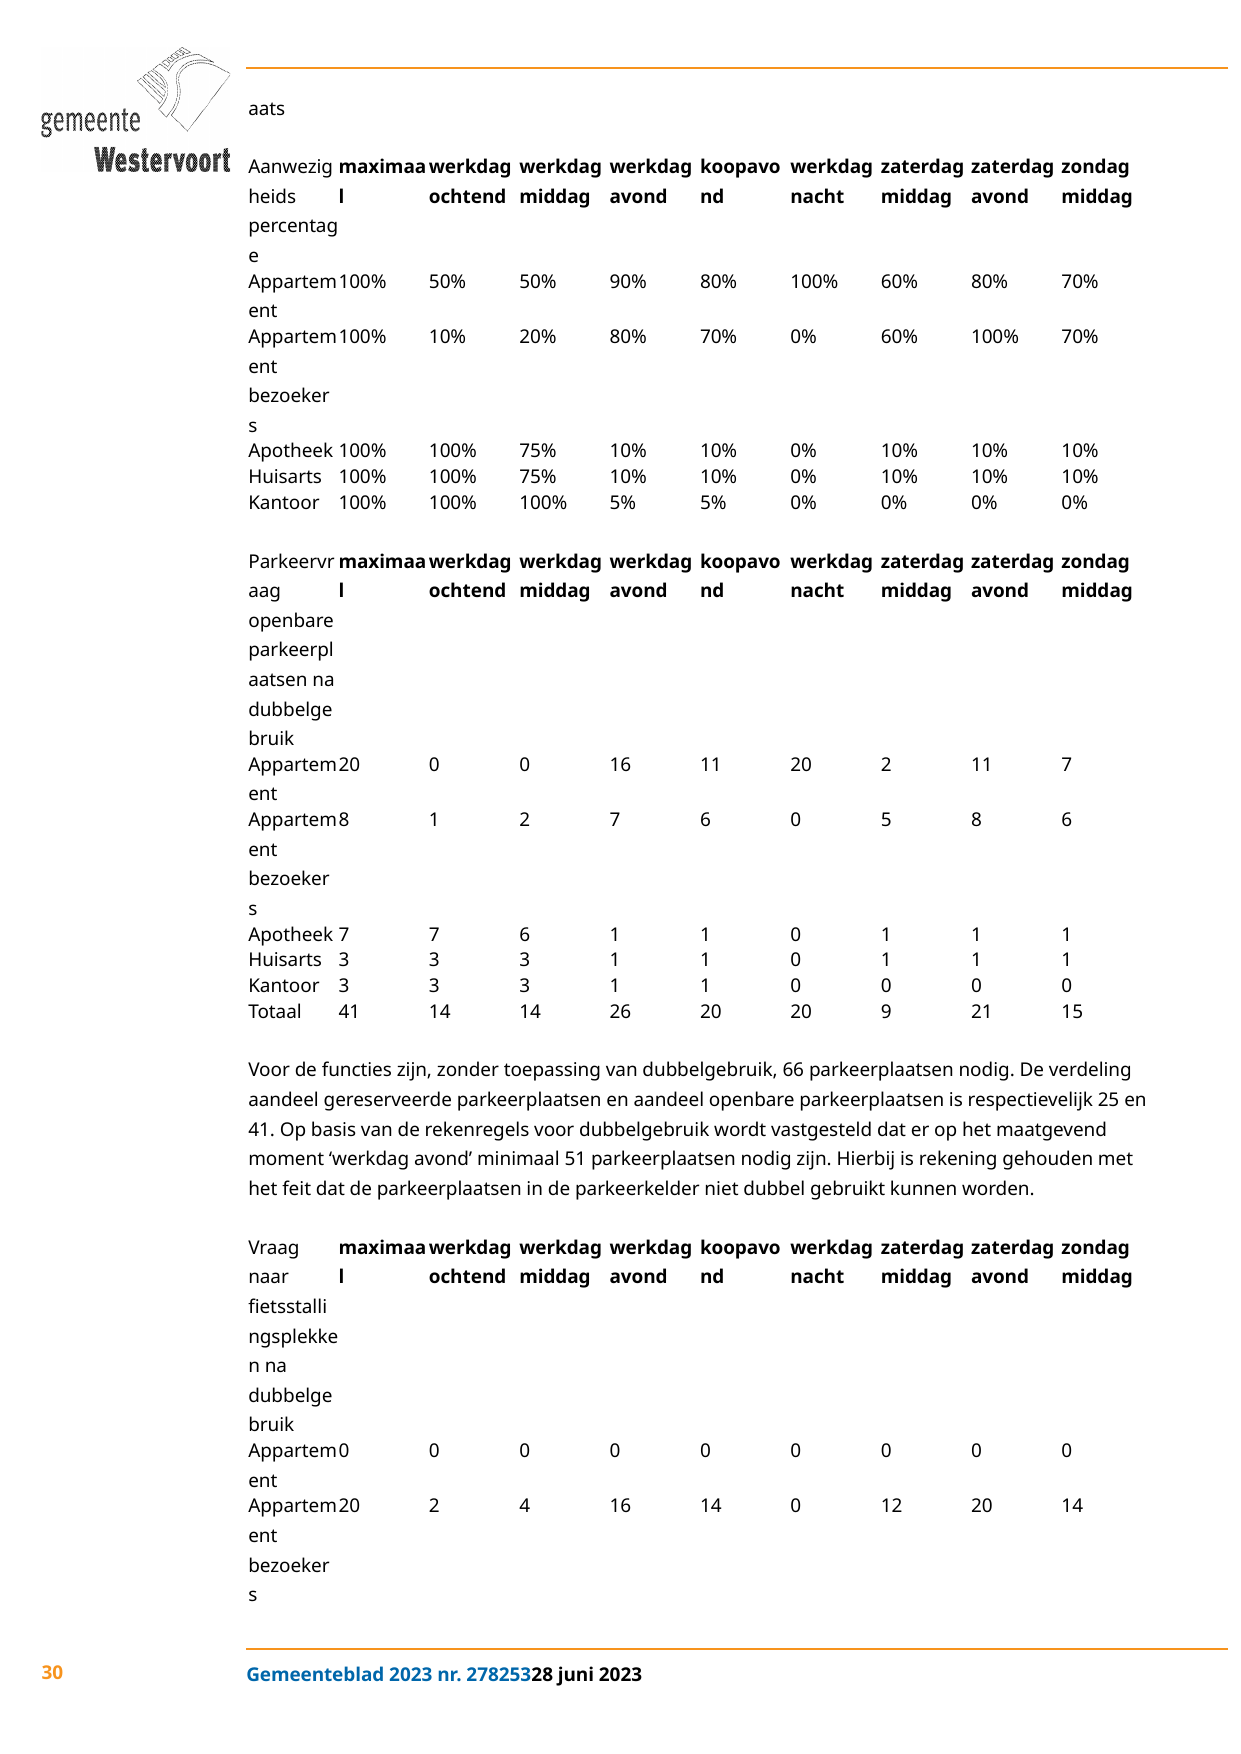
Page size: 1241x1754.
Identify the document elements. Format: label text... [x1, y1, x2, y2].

table_cell 7 [338, 921, 429, 947]
table_cell Apotheek [248, 921, 338, 947]
table_cell 1 [971, 921, 1061, 947]
table_header werkdag middag [519, 154, 609, 268]
table_header werkdag middag [519, 1234, 609, 1437]
table_cell 20 [700, 998, 790, 1024]
table_cell 0% [1061, 489, 1152, 515]
table_cell 100% [338, 489, 429, 515]
table_cell 1 [881, 947, 971, 972]
table_cell 14 [429, 998, 519, 1024]
table_cell Kantoor [248, 489, 338, 515]
table_cell [881, 95, 971, 121]
table_cell 0% [790, 323, 881, 438]
table_cell [700, 95, 790, 121]
table_cell 3 [429, 947, 519, 972]
table_cell [971, 95, 1061, 121]
table_header zaterdag middag [881, 548, 971, 751]
table_cell 14 [700, 1493, 790, 1607]
table_cell 70% [1061, 268, 1152, 323]
table_header Aanwezigheids percentage [248, 154, 338, 268]
table_cell 6 [519, 921, 609, 947]
table_cell 7 [609, 806, 700, 921]
table_cell 1 [1061, 947, 1152, 972]
table_cell 20 [338, 1493, 429, 1607]
table_cell 1 [700, 921, 790, 947]
table_header zaterdag avond [971, 154, 1061, 268]
table_cell aats [248, 95, 338, 121]
table_cell Apotheek [248, 438, 338, 463]
table_cell 10% [429, 323, 519, 438]
table_cell Appartement bezoekers [248, 1493, 338, 1607]
table_cell 1 [700, 947, 790, 972]
table_cell 16 [609, 1493, 700, 1607]
table_cell 5% [700, 489, 790, 515]
table_cell Huisarts [248, 947, 338, 972]
table_cell 0 [790, 1493, 881, 1607]
table_cell 3 [338, 972, 429, 998]
table_cell 2 [881, 751, 971, 806]
table_cell [790, 95, 881, 121]
table_header zondag middag [1061, 548, 1152, 751]
table_cell 90% [609, 268, 700, 323]
table_header Vraag naar fietsstallingsplekken na dubbelgebruik [248, 1234, 338, 1437]
table_cell 10% [609, 464, 700, 489]
table_header zaterdag avond [971, 1234, 1061, 1437]
table_cell 10% [1061, 464, 1152, 489]
table_cell 50% [429, 268, 519, 323]
table_cell 3 [519, 972, 609, 998]
table_cell 100% [429, 438, 519, 463]
table_cell 80% [700, 268, 790, 323]
table_cell 20 [971, 1493, 1061, 1607]
table_header werkdag ochtend [429, 154, 519, 268]
table_cell 100% [429, 489, 519, 515]
table_cell 3 [519, 947, 609, 972]
table_header koopavond [700, 1234, 790, 1437]
table_header zaterdag middag [881, 1234, 971, 1437]
table_cell 100% [429, 464, 519, 489]
table_header werkdag nacht [790, 548, 881, 751]
table_header koopavond [700, 154, 790, 268]
table_cell 3 [338, 947, 429, 972]
table_cell 60% [881, 268, 971, 323]
table_cell 1 [609, 921, 700, 947]
table_cell 0 [429, 1438, 519, 1493]
table_header werkdag avond [609, 1234, 700, 1437]
table_cell 0% [971, 489, 1061, 515]
table_cell 1 [429, 806, 519, 921]
table_cell 10% [881, 464, 971, 489]
table_header Parkeervraag openbare parkeerplaatsen na dubbelgebruik [248, 548, 338, 751]
table_cell 70% [700, 323, 790, 438]
table_cell 2 [429, 1493, 519, 1607]
table_cell Totaal [248, 998, 338, 1024]
table_cell 1 [700, 972, 790, 998]
text Voor de functies zijn, zonder toepassing van dubbelgebruik, 66 parkeerplaatsen nodig. De verdeling aandeel gereserveerde parkeerplaatsen en aandeel openbare parkeerplaatsen is respectievelijk 25 en 41. Op basis van de rekenregels voor dubbelgebruik wordt vastgesteld dat er op het maatgevend moment ‘werkdag avond’ minimaal 51 parkeerplaatsen nodig zijn. Hierbij is rekening gehouden met het feit dat de parkeerplaatsen in de parkeerkelder niet dubbel gebruikt kunnen worden. [248, 1057, 1152, 1201]
table_cell 0 [881, 1438, 971, 1493]
table_header maximaal [338, 548, 429, 751]
table_cell 100% [338, 323, 429, 438]
table_cell 1 [609, 972, 700, 998]
table_cell 10% [609, 438, 700, 463]
table_cell [338, 95, 429, 121]
table_cell 20% [519, 323, 609, 438]
table_cell 0 [519, 1438, 609, 1493]
table_cell 0% [790, 464, 881, 489]
table_cell 100% [519, 489, 609, 515]
table_cell 80% [609, 323, 700, 438]
table_cell Appartement [248, 751, 338, 806]
table_cell 6 [700, 806, 790, 921]
table_cell 9 [881, 998, 971, 1024]
table_cell 75% [519, 464, 609, 489]
table_cell 70% [1061, 323, 1152, 438]
table_cell [519, 95, 609, 121]
table_cell 0 [338, 1438, 429, 1493]
table_cell 20 [338, 751, 429, 806]
table_header zaterdag middag [881, 154, 971, 268]
table_cell 75% [519, 438, 609, 463]
table_cell 10% [700, 464, 790, 489]
table_cell 20 [790, 998, 881, 1024]
table_cell Appartement [248, 268, 338, 323]
table_cell 7 [429, 921, 519, 947]
table_header werkdag avond [609, 154, 700, 268]
table_cell 0% [881, 489, 971, 515]
table_cell 8 [971, 806, 1061, 921]
table_cell 11 [971, 751, 1061, 806]
table_cell 11 [700, 751, 790, 806]
table_cell 50% [519, 268, 609, 323]
table_cell 4 [519, 1493, 609, 1607]
table_cell 0 [790, 806, 881, 921]
table_cell [609, 95, 700, 121]
table_cell 14 [519, 998, 609, 1024]
table_cell 10% [700, 438, 790, 463]
table_cell 26 [609, 998, 700, 1024]
table_header zaterdag avond [971, 548, 1061, 751]
table_header werkdag middag [519, 548, 609, 751]
table_cell 14 [1061, 1493, 1152, 1607]
table_cell 0 [1061, 972, 1152, 998]
table_cell 60% [881, 323, 971, 438]
picture [41, 47, 231, 172]
table_cell 0 [790, 1438, 881, 1493]
table_cell 0 [1061, 1438, 1152, 1493]
table_cell 100% [338, 464, 429, 489]
table_header maximaal [338, 1234, 429, 1437]
table_cell Kantoor [248, 972, 338, 998]
table_cell 0 [881, 972, 971, 998]
table_cell [1061, 95, 1152, 121]
table_header werkdag nacht [790, 154, 881, 268]
table_cell 0 [700, 1438, 790, 1493]
table_cell 10% [971, 438, 1061, 463]
table_cell 1 [881, 921, 971, 947]
table_cell 1 [1061, 921, 1152, 947]
table_header koopavond [700, 548, 790, 751]
table_cell 100% [338, 268, 429, 323]
table_header zondag middag [1061, 154, 1152, 268]
table_cell 3 [429, 972, 519, 998]
table_cell 0 [609, 1438, 700, 1493]
table_cell 0% [790, 489, 881, 515]
table_cell Appartement bezoekers [248, 806, 338, 921]
table_cell 0 [790, 972, 881, 998]
table_header werkdag ochtend [429, 1234, 519, 1437]
table_cell 8 [338, 806, 429, 921]
table_cell Huisarts [248, 464, 338, 489]
table_cell Appartement bezoekers [248, 323, 338, 438]
table_cell 0% [790, 438, 881, 463]
table_header maximaal [338, 154, 429, 268]
table_cell 12 [881, 1493, 971, 1607]
table_cell [429, 95, 519, 121]
table_header werkdag avond [609, 548, 700, 751]
table_cell 100% [971, 323, 1061, 438]
table_cell 10% [881, 438, 971, 463]
table_cell 20 [790, 751, 881, 806]
table_cell 5% [609, 489, 700, 515]
table_header werkdag ochtend [429, 548, 519, 751]
table_cell 0 [790, 921, 881, 947]
table_cell 100% [790, 268, 881, 323]
table_cell 80% [971, 268, 1061, 323]
table_cell 1 [971, 947, 1061, 972]
table_header zondag middag [1061, 1234, 1152, 1437]
table_cell 0 [790, 947, 881, 972]
table_cell 10% [971, 464, 1061, 489]
table_cell 1 [609, 947, 700, 972]
table_cell 10% [1061, 438, 1152, 463]
table_cell 15 [1061, 998, 1152, 1024]
table_cell 0 [971, 972, 1061, 998]
table_cell 2 [519, 806, 609, 921]
table_header werkdag nacht [790, 1234, 881, 1437]
table_cell 5 [881, 806, 971, 921]
table_cell 21 [971, 998, 1061, 1024]
table_cell 16 [609, 751, 700, 806]
table_cell 0 [519, 751, 609, 806]
table_cell 100% [338, 438, 429, 463]
table_cell 0 [971, 1438, 1061, 1493]
table_cell Appartement [248, 1438, 338, 1493]
table_cell 6 [1061, 806, 1152, 921]
table_cell 0 [429, 751, 519, 806]
table_cell 41 [338, 998, 429, 1024]
table_cell 7 [1061, 751, 1152, 806]
